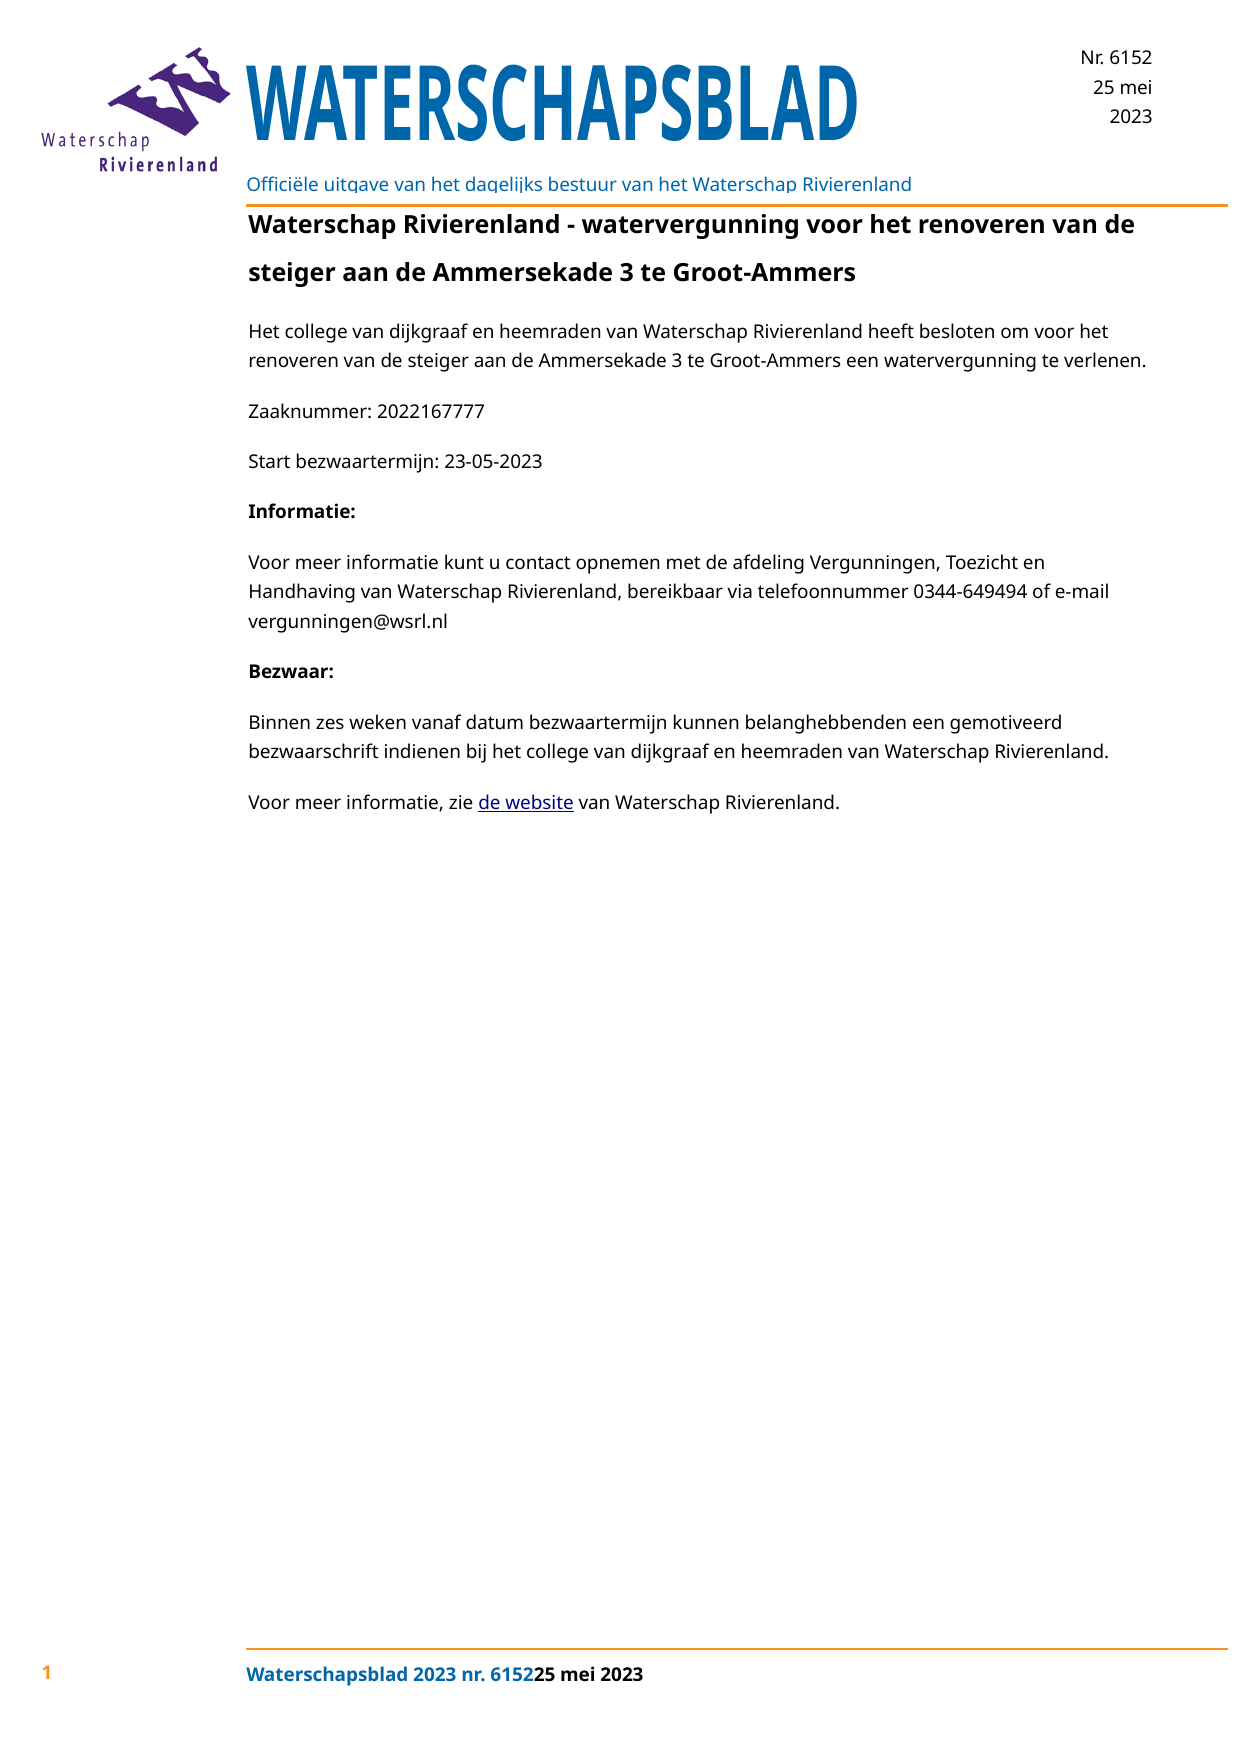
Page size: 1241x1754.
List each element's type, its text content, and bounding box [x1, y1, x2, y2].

text Voor meer informatie, zie de website van Waterschap Rivierenland. [248, 789, 1152, 815]
text Het college van dijkgraaf en heemraden van Waterschap Rivierenland heeft besloten om voor het renoveren van de steiger aan de Ammersekade 3 te Groot-Ammers een watervergunning te verlenen. [248, 318, 1152, 373]
text Binnen zes weken vanaf datum bezwaartermijn kunnen belanghebbenden een gemotiveerd bezwaarschrift indienen bij het college van dijkgraaf en heemraden van Waterschap Rivierenland. [248, 709, 1152, 764]
text Start bezwaartermijn: 23-05-2023 [248, 448, 1152, 474]
picture [41, 47, 231, 172]
text Zaaknummer: 2022167777 [248, 398, 1152, 424]
text Bezwaar: [248, 659, 1152, 684]
text Informatie: [248, 499, 1152, 524]
text Waterschap Rivierenland - watervergunning voor het renoveren van de steiger aan de Ammersekade 3 te Groot-Ammers [248, 207, 1152, 288]
text Voor meer informatie kunt u contact opnemen met de afdeling Vergunningen, Toezicht en Handhaving van Waterschap Rivierenland, bereikbaar via telefoonnummer 0344-649494 of e-mail vergunningen@wsrl.nl [248, 549, 1152, 634]
